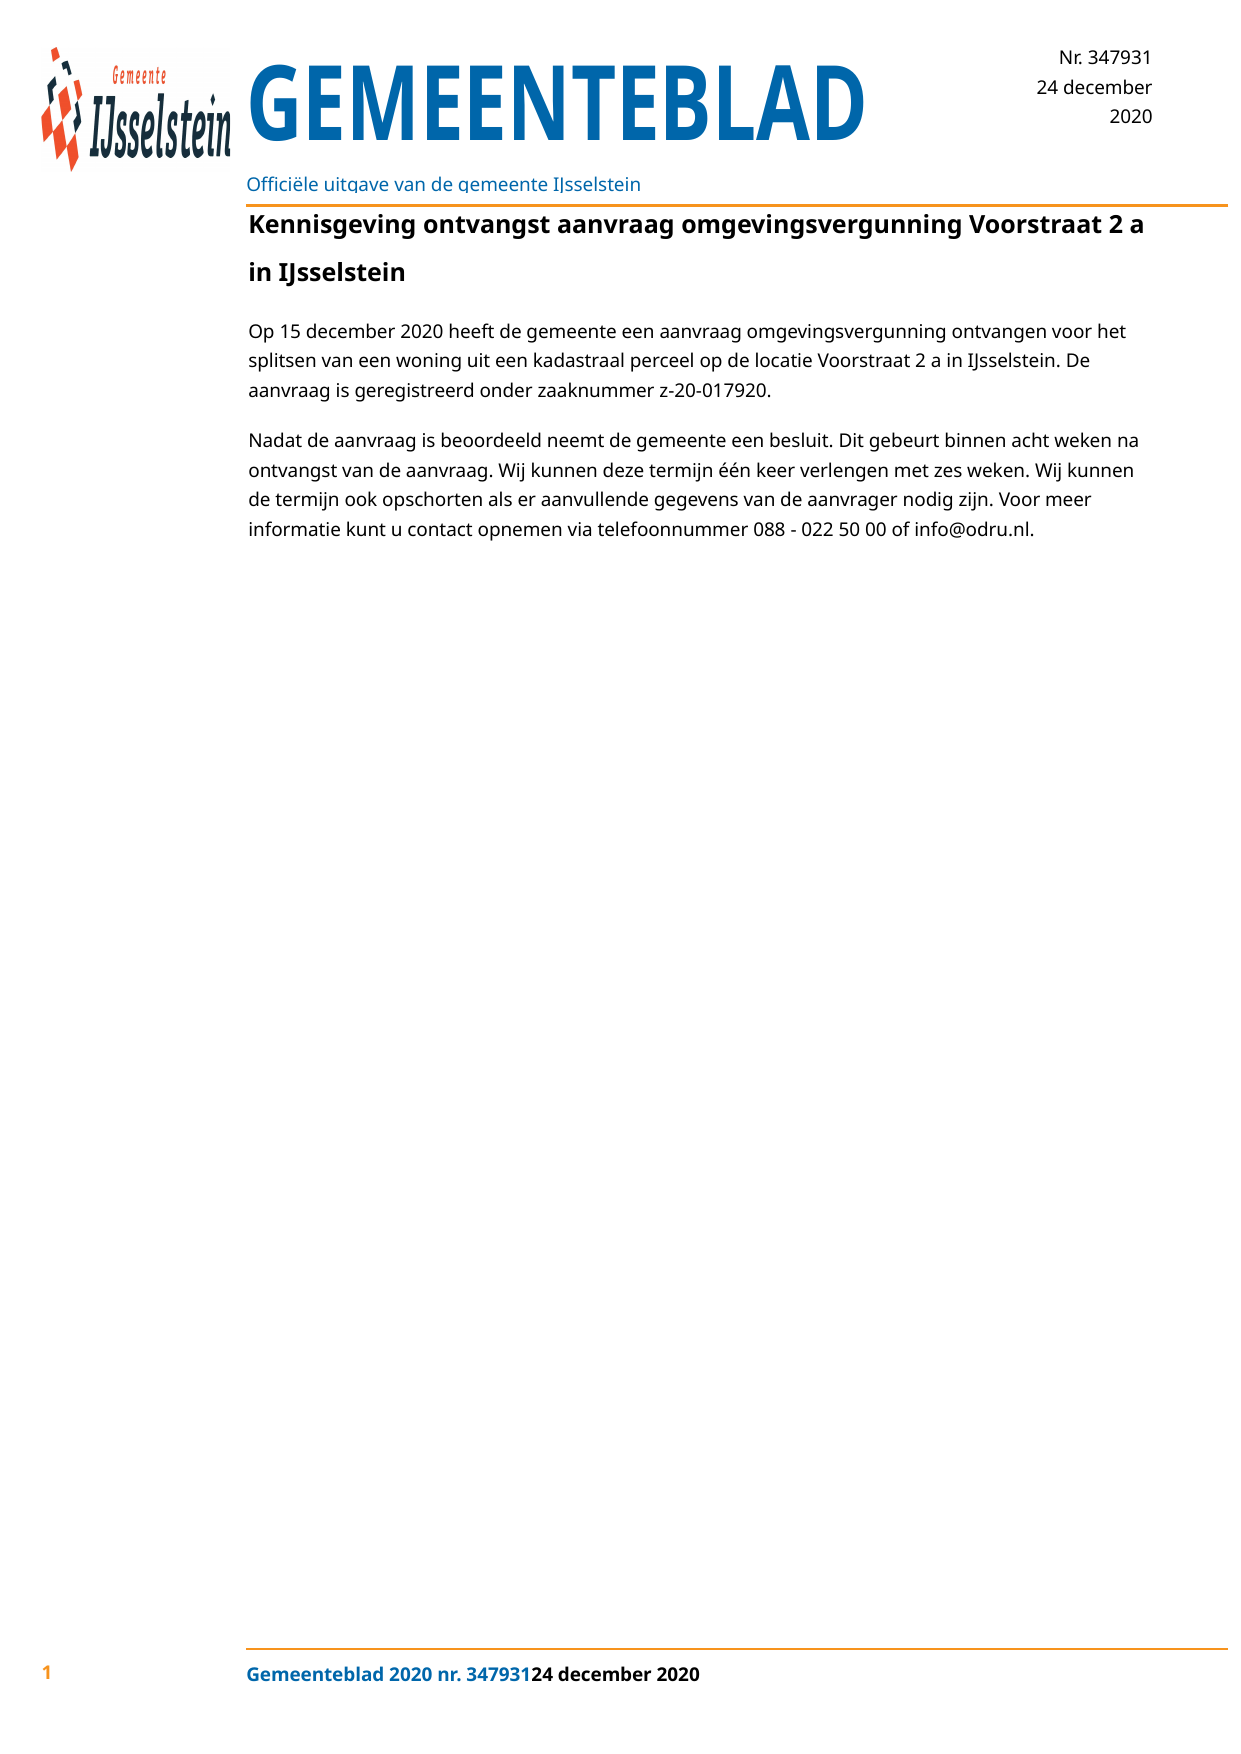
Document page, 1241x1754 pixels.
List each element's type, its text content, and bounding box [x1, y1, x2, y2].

picture [41, 47, 231, 172]
text Op 15 december 2020 heeft de gemeente een aanvraag omgevingsvergunning ontvangen voor het splitsen van een woning uit een kadastraal perceel op de locatie Voorstraat 2 a in IJsselstein. De aanvraag is geregistreerd onder zaaknummer z-20-017920. [248, 318, 1152, 403]
text Kennisgeving ontvangst aanvraag omgevingsvergunning Voorstraat 2 a in IJsselstein [248, 207, 1152, 288]
text Nadat de aanvraag is beoordeeld neemt de gemeente een besluit. Dit gebeurt binnen acht weken na ontvangst van de aanvraag. Wij kunnen deze termijn één keer verlengen met zes weken. Wij kunnen de termijn ook opschorten als er aanvullende gegevens van de aanvrager nodig zijn. Voor meer informatie kunt u contact opnemen via telefoonnummer 088 - 022 50 00 of info@odru.nl. [248, 427, 1152, 542]
